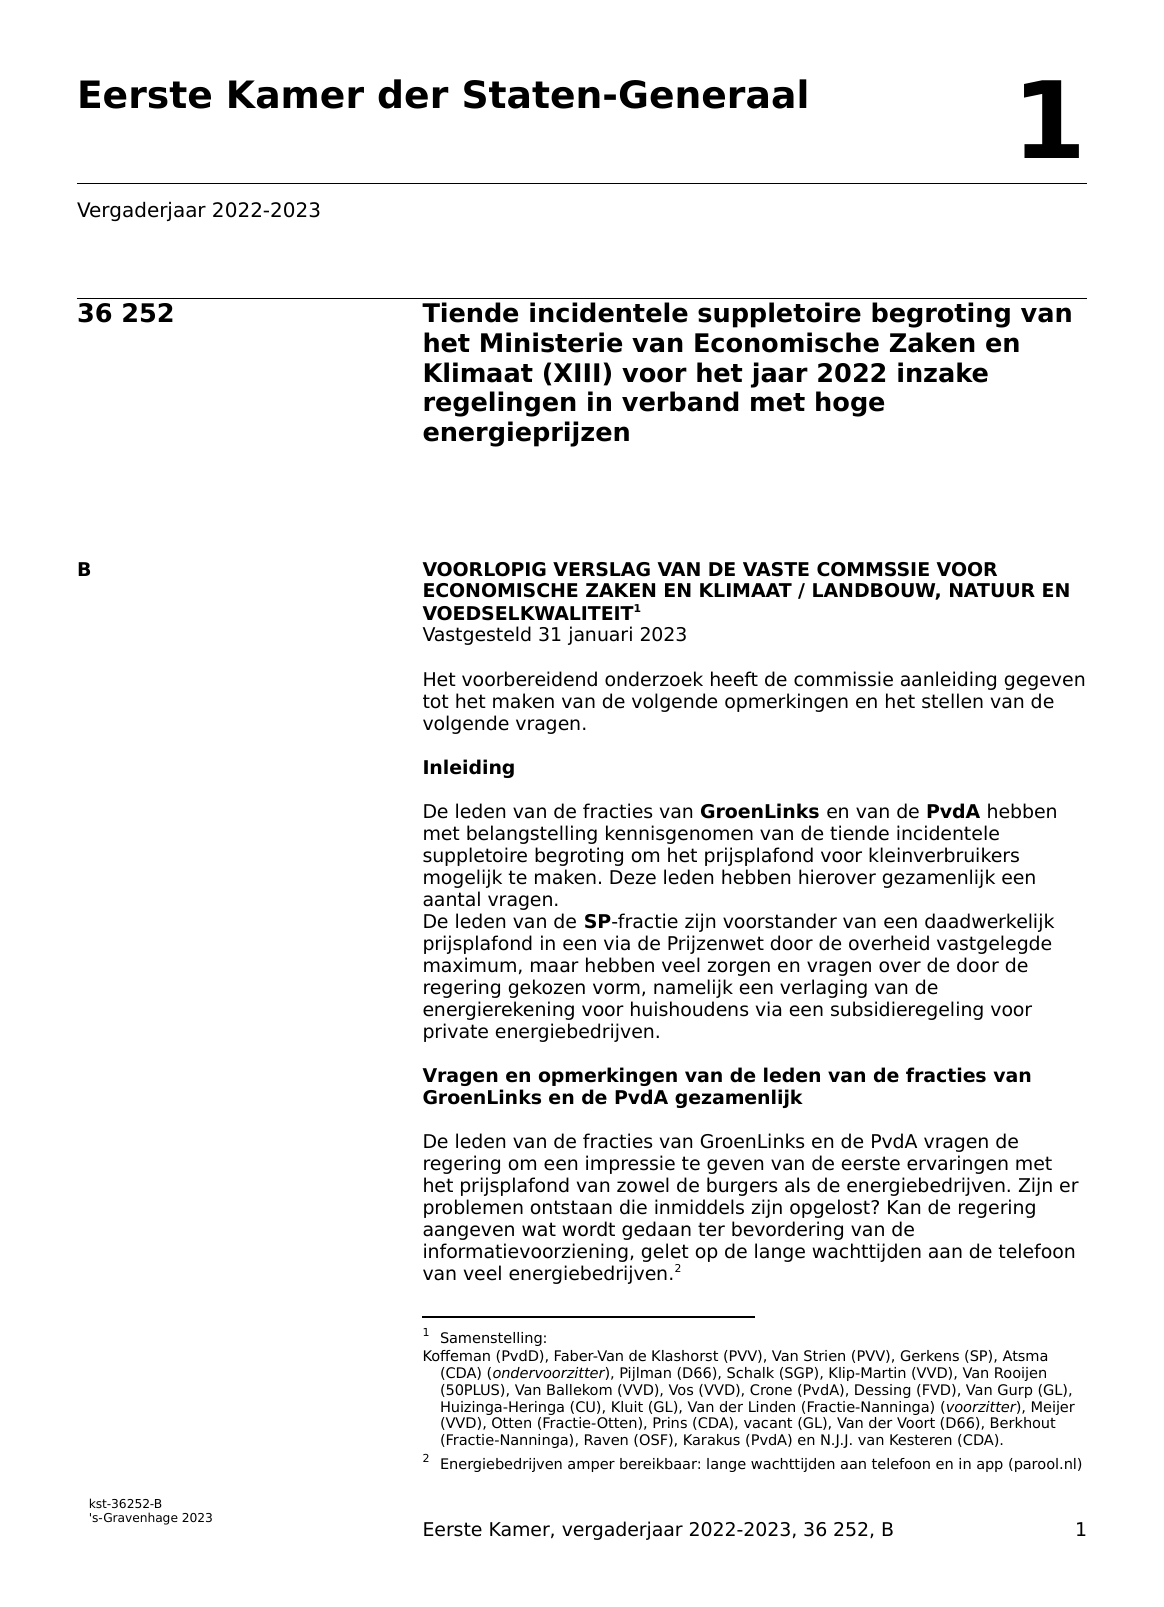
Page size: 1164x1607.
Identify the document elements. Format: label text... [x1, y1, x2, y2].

table_header Eerste Kamer der Staten-Generaal [77, 59, 886, 183]
subtitle 36 252 Tiende incidentele suppletoire begroting van het Ministerie van Economische Zaken en Klimaat (XIII) voor het jaar 2022 inzake regelingen in verband met hoge energieprijzen [77, 299, 1087, 447]
text De leden van de fracties van GroenLinks en de PvdA vragen de regering om een impressie te geven van de eerste ervaringen met het prijsplafond van zowel de burgers als de energiebedrijven. Zijn er problemen ontstaan die inmiddels zijn opgelost? Kan de regering aangeven wat wordt gedaan ter bevordering van de informatievoorziening, gelet op de lange wachttijden aan de telefoon van veel energiebedrijven. [422, 1131, 1087, 1285]
subtitle B VOORLOPIG VERSLAG VAN DE VASTE COMMSSIE VOOR ECONOMISCHE ZAKEN EN KLIMAAT / LANDBOUW, NATUUR EN VOEDSELKWALITEIT [77, 558, 1087, 624]
table_header 1 [886, 59, 1087, 183]
text 's-Gravenhage 2023 [88, 1511, 323, 1525]
subtitle Vragen en opmerkingen van de leden van de fracties van GroenLinks en de PvdA gezamenlijk [422, 1065, 1087, 1109]
table_cell Vergaderjaar 2022-2023 [77, 184, 1087, 298]
text Samenstelling: [422, 1326, 1087, 1348]
text De leden van de SP-fractie zijn voorstander van een daadwerkelijk prijsplafond in een via de Prijzenwet door de overheid vastgelegde maximum, maar hebben veel zorgen en vragen over de door de regering gekozen vorm, namelijk een verlaging van de energierekening voor huishoudens via een subsidieregeling voor private energiebedrijven. [422, 911, 1087, 1043]
text Energiebedrijven amper bereikbaar: lange wachttijden aan telefoon en in app (parool.nl) [422, 1452, 1087, 1474]
text Koffeman (PvdD), Faber-Van de Klashorst (PVV), Van Strien (PVV), Gerkens (SP), Atsma (CDA) (ondervoorzitter), Pijlman (D66), Schalk (SGP), Klip-Martin (VVD), Van Rooijen (50PLUS), Van Ballekom (VVD), Vos (VVD), Crone (PvdA), Dessing (FVD), Van Gurp (GL), Huizinga-Heringa (CU), Kluit (GL), Van der Linden (Fractie-Nanninga) (voorzitter), Meijer (VVD), Otten (Fractie-Otten), Prins (CDA), vacant (GL), Van der Voort (D66), Berkhout (Fractie-Nanninga), Raven (OSF), Karakus (PvdA) en N.J.J. van Kesteren (CDA). [422, 1348, 1087, 1449]
text De leden van de fracties van GroenLinks en van de PvdA hebben met belangstelling kennisgenomen van de tiende incidentele suppletoire begroting om het prijsplafond voor kleinverbruikers mogelijk te maken. Deze leden hebben hierover gezamenlijk een aantal vragen. [422, 801, 1087, 911]
text Het voorbereidend onderzoek heeft de commissie aanleiding gegeven tot het maken van de volgende opmerkingen en het stellen van de volgende vragen. [422, 668, 1087, 734]
subtitle Inleiding [422, 757, 1087, 779]
text kst-36252-B [88, 1497, 323, 1511]
text Vastgesteld 31 januari 2023 [422, 624, 1087, 646]
